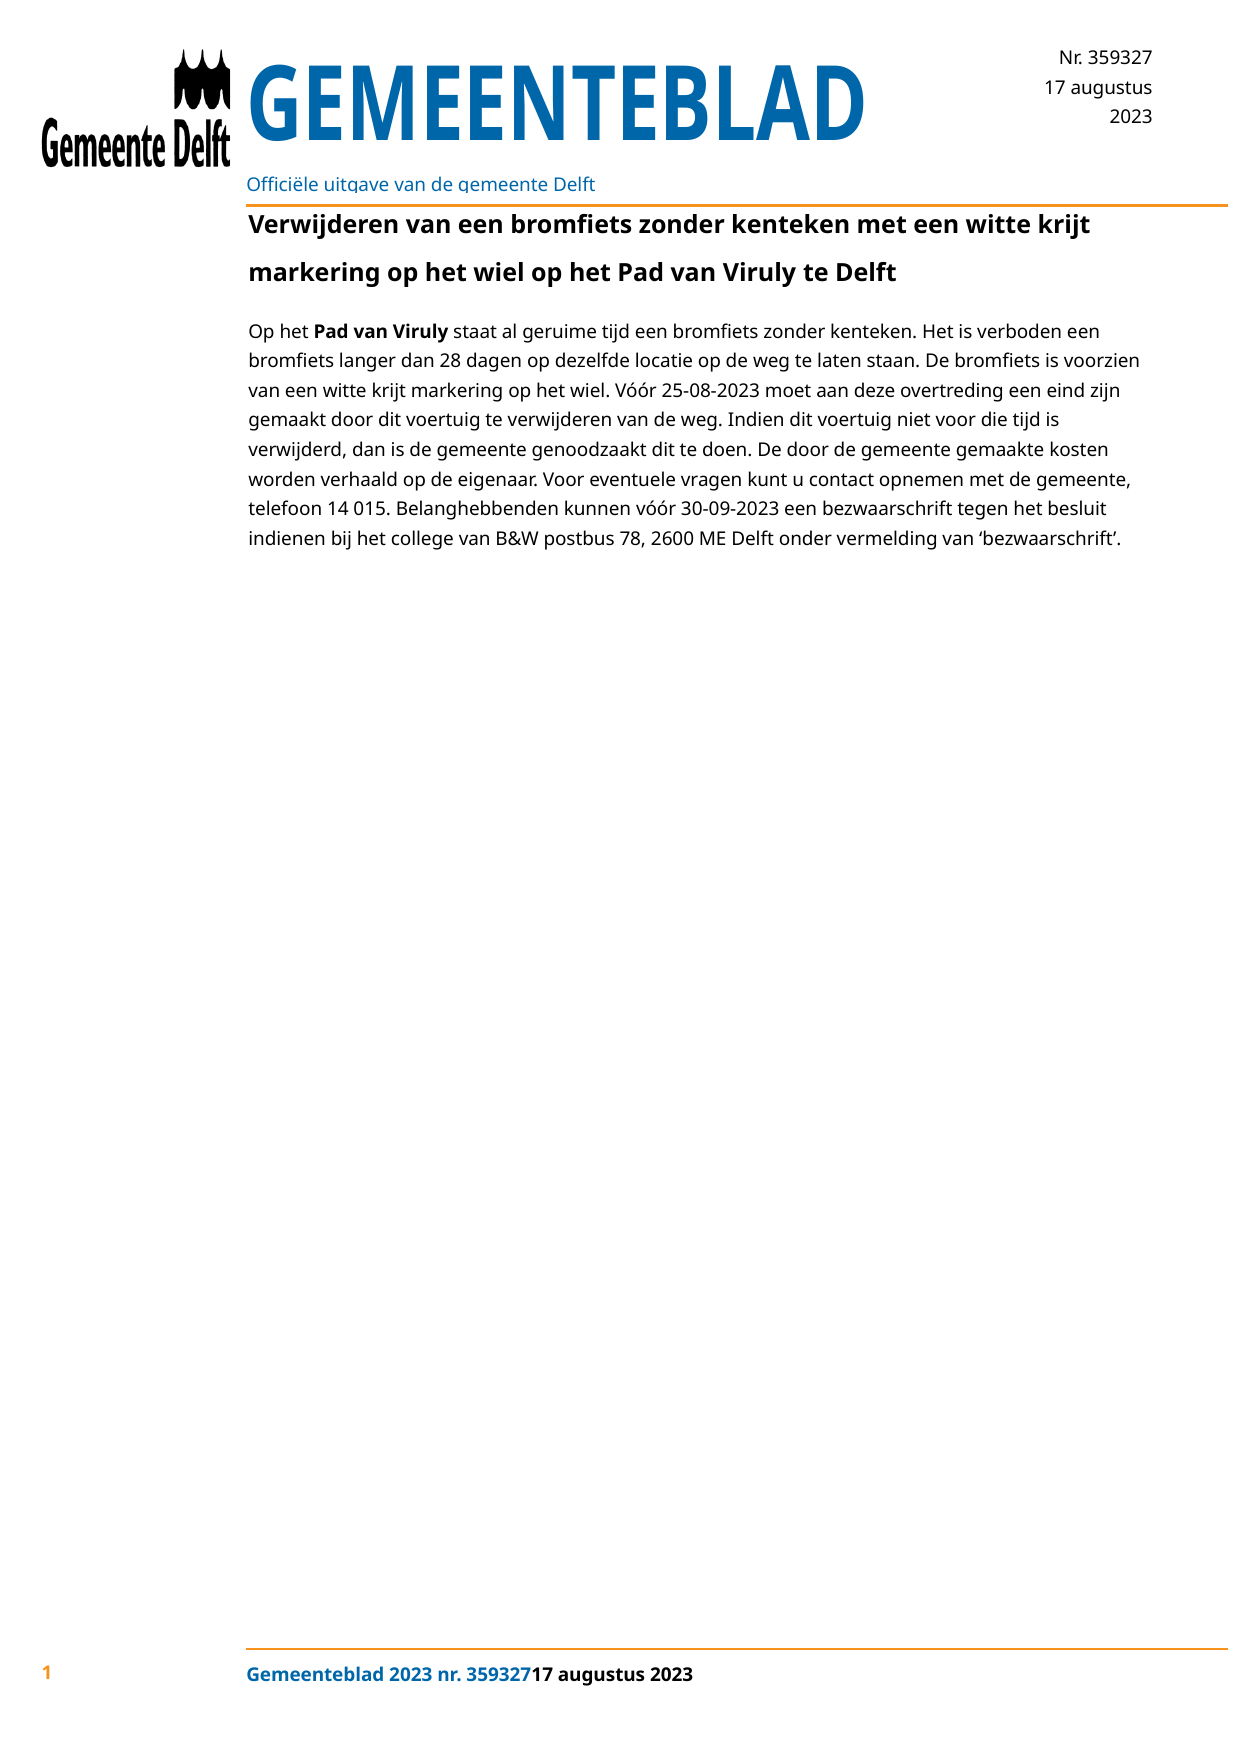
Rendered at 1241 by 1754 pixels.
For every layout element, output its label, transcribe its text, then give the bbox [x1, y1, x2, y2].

text Op het Pad van Viruly staat al geruime tijd een bromfiets zonder kenteken. Het is verboden een bromfiets langer dan 28 dagen op dezelfde locatie op de weg te laten staan. De bromfiets is voorzien van een witte krijt markering op het wiel. Vóór 25-08-2023 moet aan deze overtreding een eind zijn gemaakt door dit voertuig te verwijderen van de weg. Indien dit voertuig niet voor die tijd is verwijderd, dan is de gemeente genoodzaakt dit te doen. De door de gemeente gemaakte kosten worden verhaald op de eigenaar. Voor eventuele vragen kunt u contact opnemen met de gemeente, telefoon 14 015. Belanghebbenden kunnen vóór 30-09-2023 een bezwaarschrift tegen het besluit indienen bij het college van B&W postbus 78, 2600 ME Delft onder vermelding van ‘bezwaarschrift’. [248, 318, 1152, 551]
text Verwijderen van een bromfiets zonder kenteken met een witte krijt markering op het wiel op het Pad van Viruly te Delft [248, 207, 1152, 288]
picture [41, 47, 231, 172]
